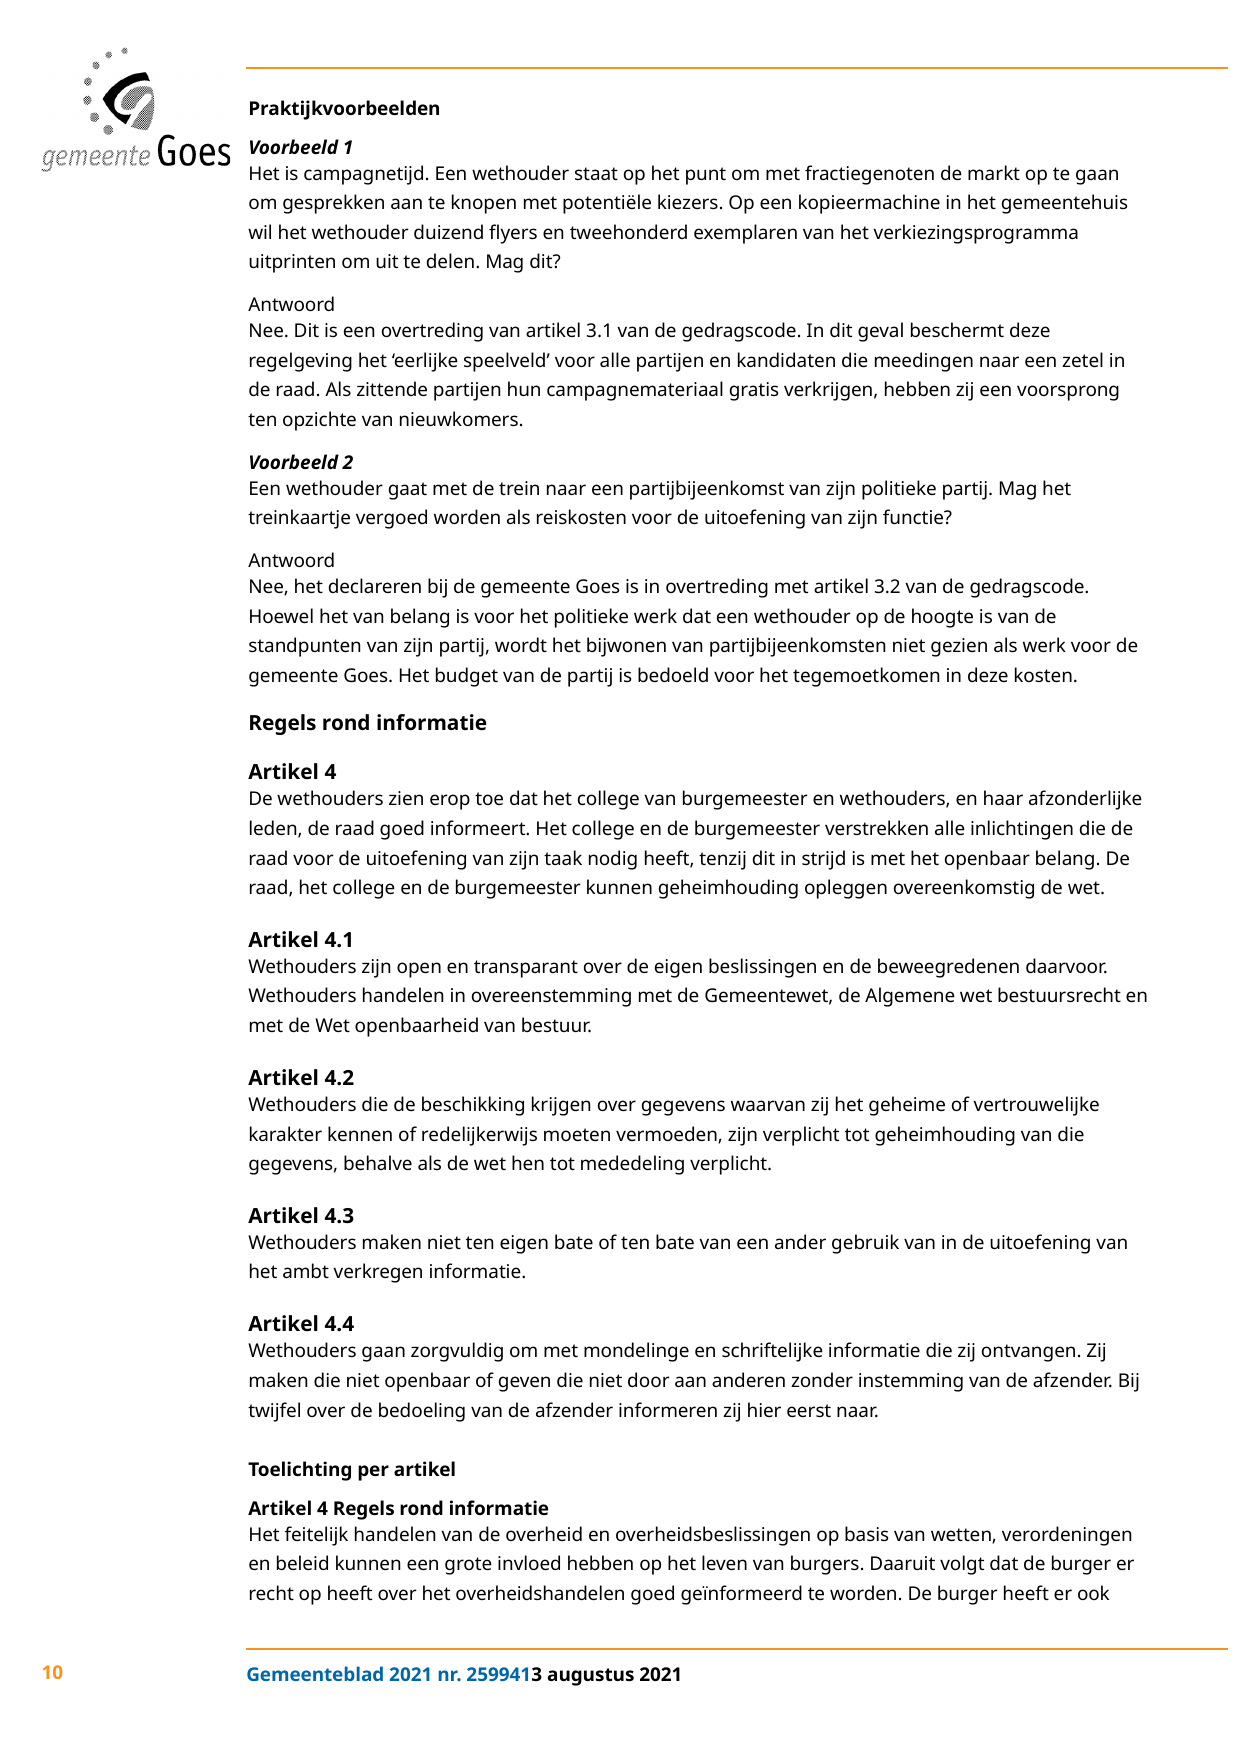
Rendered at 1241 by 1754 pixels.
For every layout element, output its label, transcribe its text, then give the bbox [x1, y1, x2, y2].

text Artikel 4.3 [248, 1201, 1152, 1229]
text Nee, het declareren bij de gemeente Goes is in overtreding met artikel 3.2 van de gedragscode. Hoewel het van belang is voor het politieke werk dat een wethouder op de hoogte is van de standpunten van zijn partij, wordt het bijwonen van partijbijeenkomsten niet gezien als werk voor de gemeente Goes. Het budget van de partij is bedoeld voor het tegemoetkomen in deze kosten. [248, 573, 1152, 688]
text Antwoord [248, 548, 1152, 573]
text Wethouders die de beschikking krijgen over gegevens waarvan zij het geheime of vertrouwelijke karakter kennen of redelijkerwijs moeten vermoeden, zijn verplicht tot geheimhouding van die gegevens, behalve als de wet hen tot mededeling verplicht. [248, 1091, 1152, 1176]
text Artikel 4.4 [248, 1309, 1152, 1338]
text Een wethouder gaat met de trein naar een partijbijeenkomst van zijn politieke partij. Mag het treinkaartje vergoed worden als reiskosten voor de uitoefening van zijn functie? [248, 475, 1152, 530]
text Artikel 4.2 [248, 1063, 1152, 1091]
text Voorbeeld 1 [248, 134, 1152, 160]
text Het feitelijk handelen van de overheid en overheidsbeslissingen op basis van wetten, verordeningen en beleid kunnen een grote invloed hebben op het leven van burgers. Daaruit volgt dat de burger er recht op heeft over het overheidshandelen goed geïnformeerd te worden. De burger heeft er ook [248, 1521, 1152, 1606]
text Wethouders gaan zorgvuldig om met mondelinge en schriftelijke informatie die zij ontvangen. Zij maken die niet openbaar of geven die niet door aan anderen zonder instemming van de afzender. Bij twijfel over de bedoeling van de afzender informeren zij hier eerst naar. [248, 1338, 1152, 1422]
text De wethouders zien erop toe dat het college van burgemeester en wethouders, en haar afzonderlijke leden, de raad goed informeert. Het college en de burgemeester verstrekken alle inlichtingen die de raad voor de uitoefening van zijn taak nodig heeft, tenzij dit in strijd is met het openbaar belang. De raad, het college en de burgemeester kunnen geheimhouding opleggen overeenkomstig de wet. [248, 786, 1152, 900]
text Artikel 4 Regels rond informatie [248, 1495, 1152, 1521]
text Wethouders maken niet ten eigen bate of ten bate van een ander gebruik van in de uitoefening van het ambt verkregen informatie. [248, 1229, 1152, 1284]
text Nee. Dit is een overtreding van artikel 3.1 van de gedragscode. In dit geval beschermt deze regelgeving het ‘eerlijke speelveld’ voor alle partijen en kandidaten die meedingen naar een zetel in de raad. Als zittende partijen hun campagnemateriaal gratis verkrijgen, hebben zij een voorsprong ten opzichte van nieuwkomers. [248, 317, 1152, 432]
text Het is campagnetijd. Een wethouder staat op het punt om met fractiegenoten de markt op te gaan om gesprekken aan te knopen met potentiële kiezers. Op een kopieermachine in het gemeentehuis wil het wethouder duizend flyers en tweehonderd exemplaren van het verkiezingsprogramma uitprinten om uit te delen. Mag dit? [248, 160, 1152, 274]
text Antwoord [248, 292, 1152, 317]
text Toelichting per artikel [248, 1456, 1152, 1482]
text Artikel 4.1 [248, 925, 1152, 953]
text Voorbeeld 2 [248, 449, 1152, 475]
text Praktijkvoorbeelden [248, 95, 1152, 121]
picture [41, 47, 231, 172]
text Artikel 4 [248, 757, 1152, 786]
text Regels rond informatie [248, 708, 1152, 736]
text Wethouders zijn open en transparant over de eigen beslissingen en de beweegredenen daarvoor. Wethouders handelen in overeenstemming met de Gemeentewet, de Algemene wet bestuursrecht en met de Wet openbaarheid van bestuur. [248, 953, 1152, 1038]
